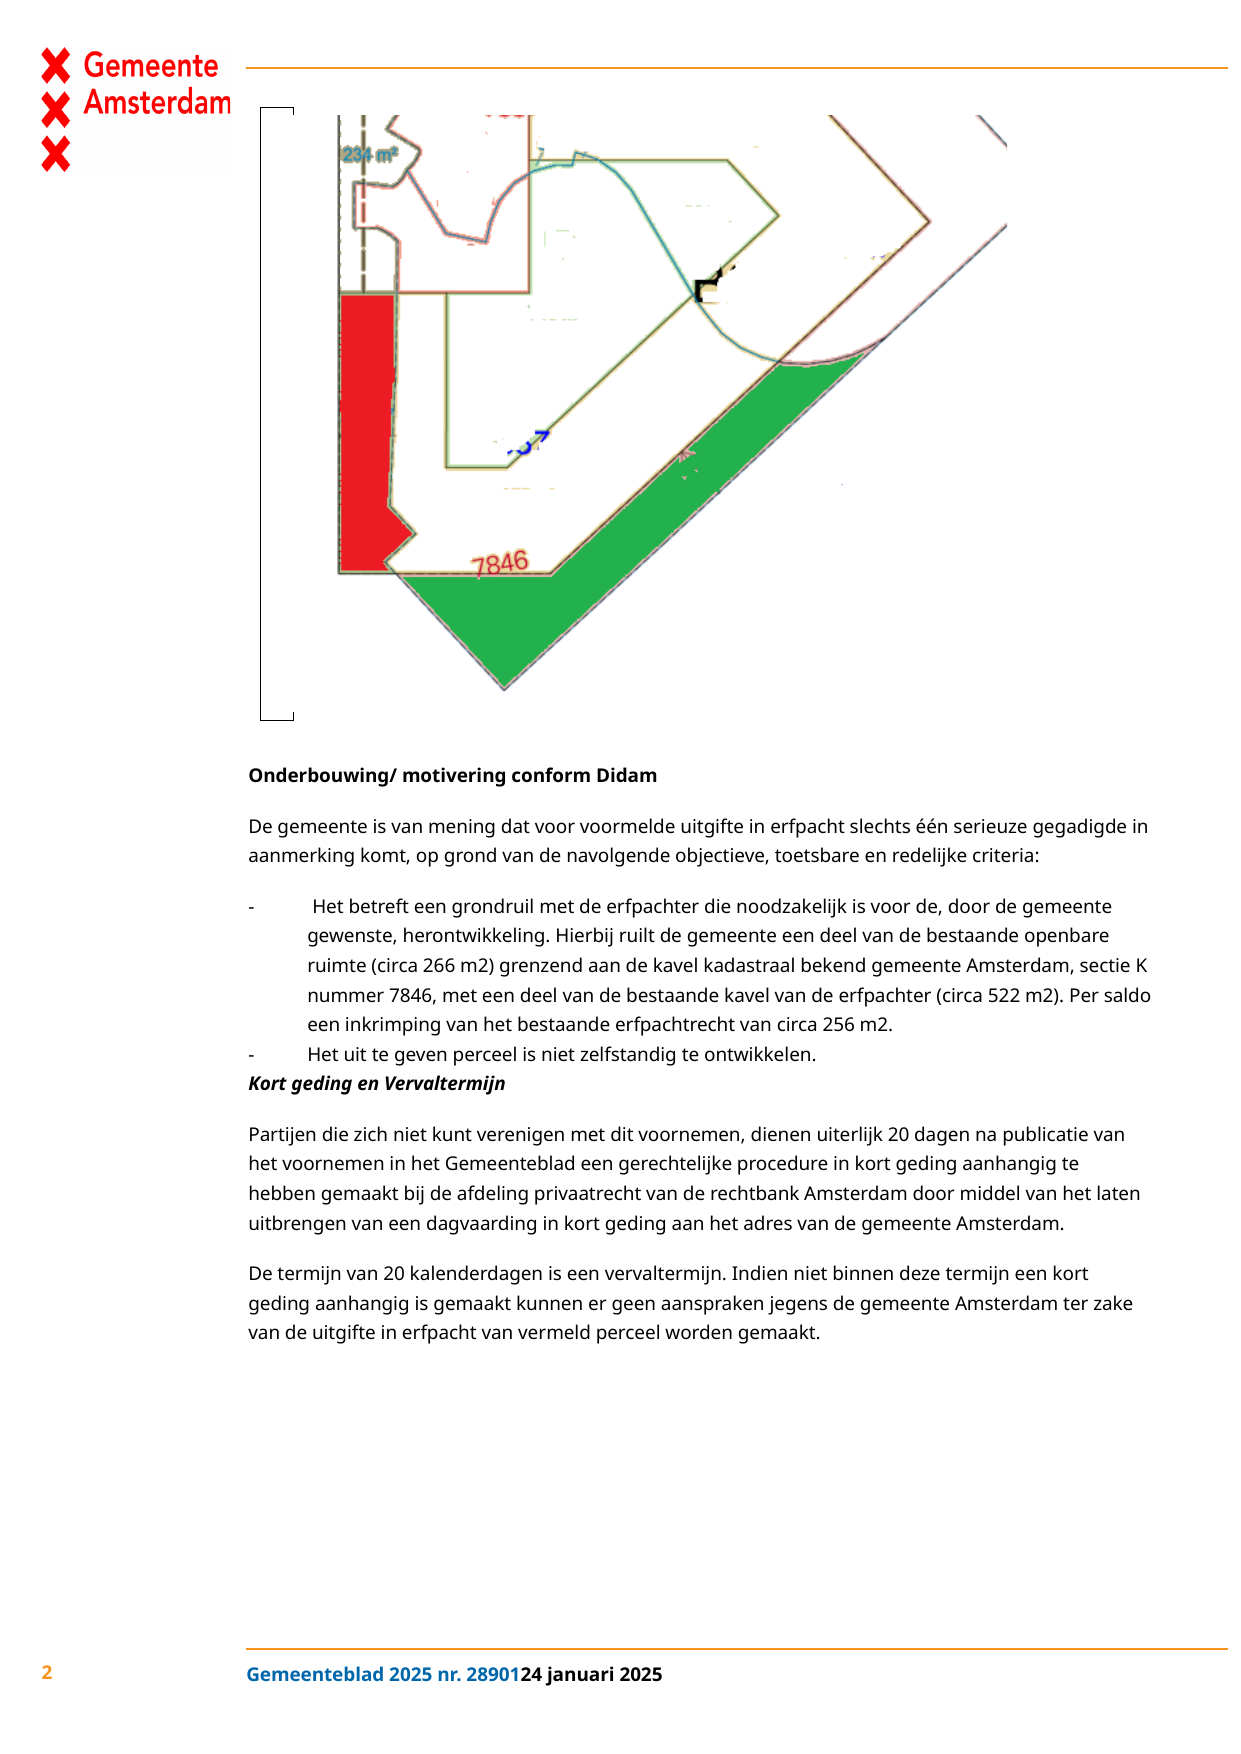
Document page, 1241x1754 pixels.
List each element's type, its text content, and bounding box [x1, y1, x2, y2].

text De termijn van 20 kalenderdagen is een vervaltermijn. Indien niet binnen deze termijn een kort geding aanhangig is gemaakt kunnen er geen aanspraken jegens de gemeente Amsterdam ter zake van de uitgifte in erfpacht van vermeld perceel worden gemaakt. [248, 1260, 1152, 1345]
picture [268, 115, 1008, 712]
text De gemeente is van mening dat voor voormelde uitgifte in erfpacht slechts één serieuze gegadigde in aanmerking komt, op grond van de navolgende objectieve, toetsbare en redelijke criteria: [248, 813, 1152, 868]
text Onderbouwing/ motivering conform Didam [248, 763, 1152, 788]
text Kort geding en Vervaltermijn [248, 1071, 1152, 1096]
list Het uit te geven perceel is niet zelfstandig te ontwikkelen. [248, 1041, 1152, 1067]
text Partijen die zich niet kunt verenigen met dit voornemen, dienen uiterlijk 20 dagen na publicatie van het voornemen in het Gemeenteblad een gerechtelijke procedure in kort geding aanhangig te hebben gemaakt bij de afdeling privaatrecht van de rechtbank Amsterdam door middel van het laten uitbrengen van een dagvaarding in kort geding aan het adres van de gemeente Amsterdam. [248, 1121, 1152, 1235]
list Het betreft een grondruil met de erfpachter die noodzakelijk is voor de, door de gemeente gewenste, herontwikkeling. Hierbij ruilt de gemeente een deel van de bestaande openbare ruimte (circa 266 m2) grenzend aan de kavel kadastraal bekend gemeente Amsterdam, sectie K nummer 7846, met een deel van de bestaande kavel van de erfpachter (circa 522 m2). Per saldo een inkrimping van het bestaande erfpachtrecht van circa 256 m2. [248, 893, 1152, 1037]
picture [41, 47, 231, 172]
